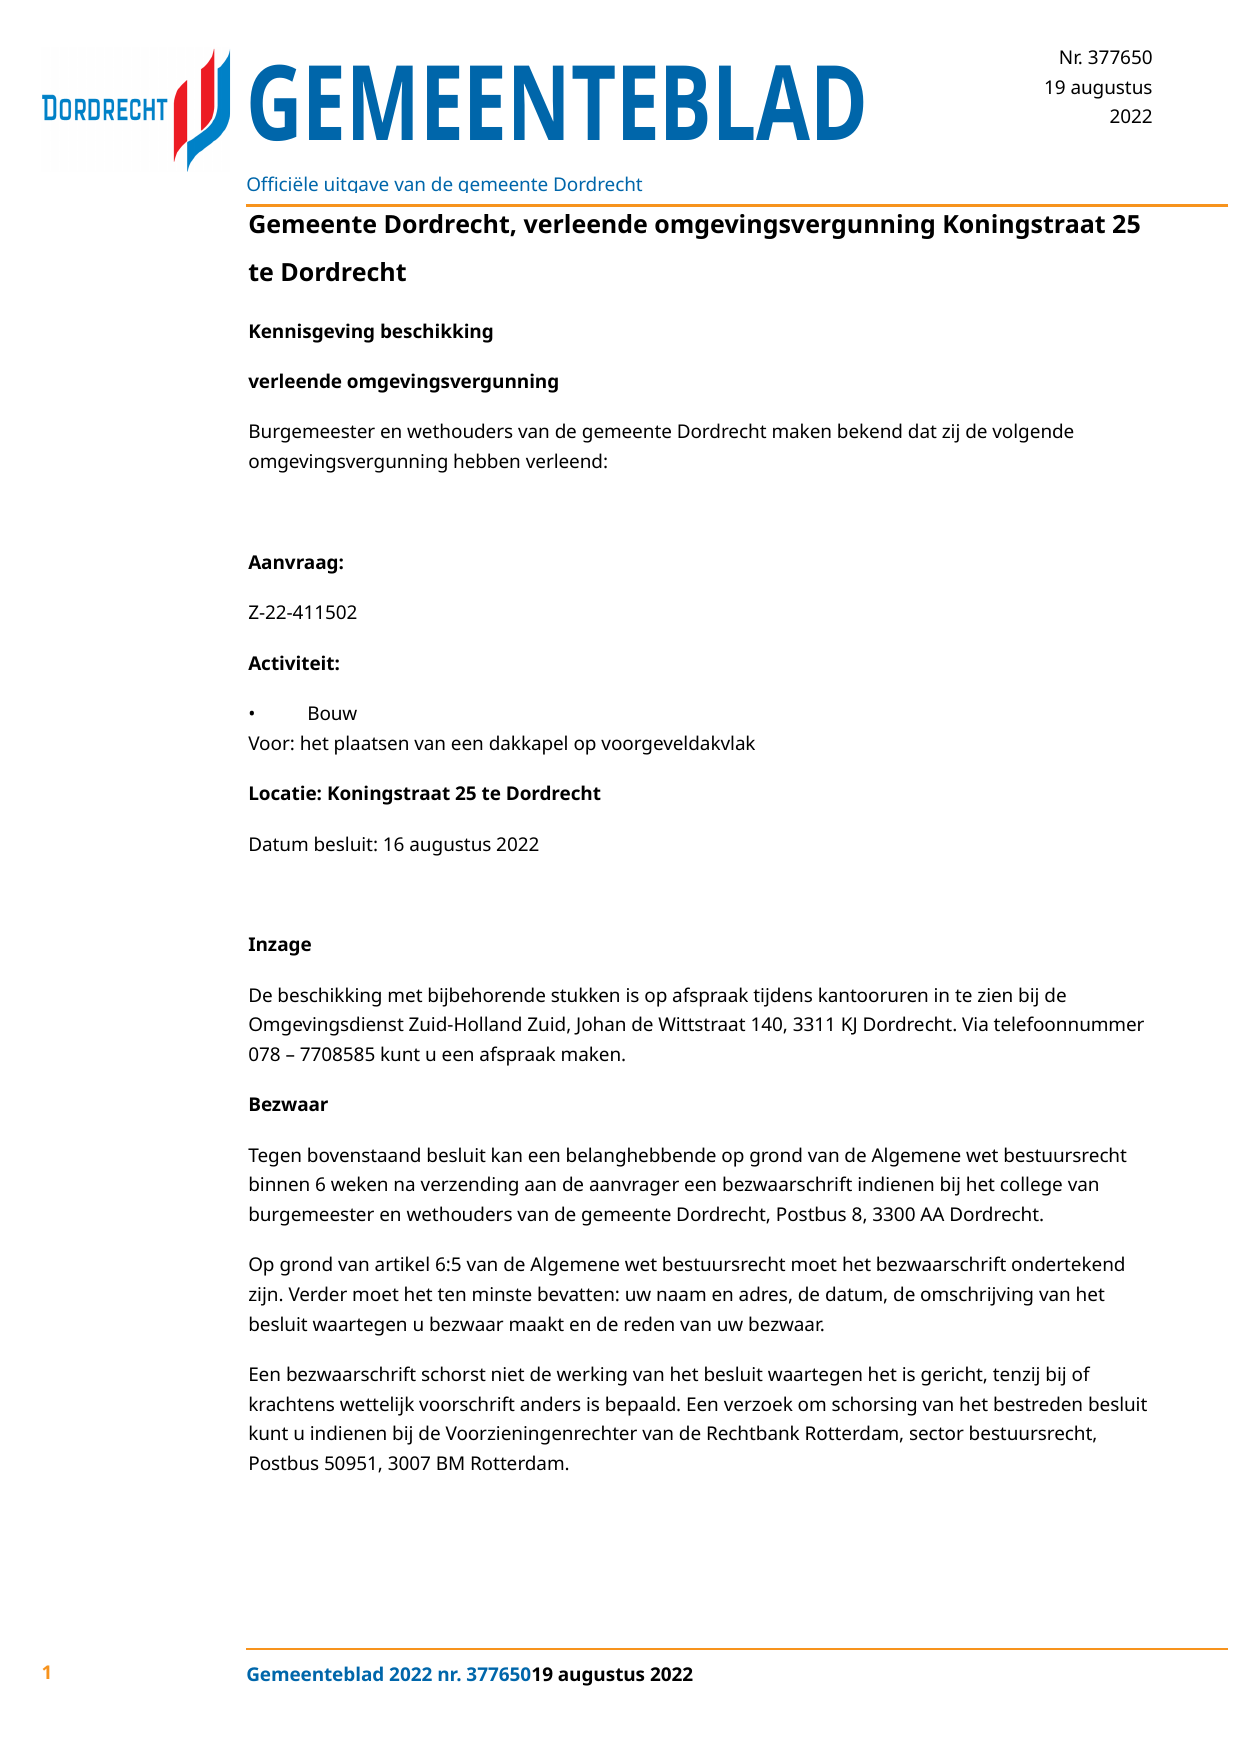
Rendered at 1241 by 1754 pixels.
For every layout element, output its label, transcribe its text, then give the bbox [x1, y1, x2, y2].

text Kennisgeving beschikking [248, 318, 1152, 344]
text Datum besluit: 16 augustus 2022 [248, 831, 1152, 857]
text De beschikking met bijbehorende stukken is op afspraak tijdens kantooruren in te zien bij de Omgevingsdienst Zuid-Holland Zuid, Johan de Wittstraat 140, 3311 KJ Dordrecht. Via telefoonnummer 078 – 7708585 kunt u een afspraak maken. [248, 982, 1152, 1067]
text Tegen bovenstaand besluit kan een belanghebbende op grond van de Algemene wet bestuursrecht binnen 6 weken na verzending aan de aanvrager een bezwaarschrift indienen bij het college van burgemeester en wethouders van de gemeente Dordrecht, Postbus 8, 3300 AA Dordrecht. [248, 1142, 1152, 1227]
text Activiteit: [248, 650, 1152, 676]
text Locatie: Koningstraat 25 te Dordrecht [248, 780, 1152, 806]
text Gemeente Dordrecht, verleende omgevingsvergunning Koningstraat 25 te Dordrecht [248, 207, 1152, 288]
picture [41, 47, 231, 172]
text verleende omgevingsvergunning [248, 368, 1152, 394]
text Inzage [248, 932, 1152, 957]
text Burgemeester en wethouders van de gemeente Dordrecht maken bekend dat zij de volgende omgevingsvergunning hebben verleend: [248, 419, 1152, 474]
text Op grond van artikel 6:5 van de Algemene wet bestuursrecht moet het bezwaarschrift ondertekend zijn. Verder moet het ten minste bevatten: uw naam en adres, de datum, de omschrijving van het besluit waartegen u bezwaar maakt en de reden van uw bezwaar. [248, 1252, 1152, 1337]
list Bouw [248, 700, 1152, 726]
text Voor: het plaatsen van een dakkapel op voorgeveldakvlak [248, 730, 1152, 756]
text Z-22-411502 [248, 599, 1152, 625]
text Aanvraag: [248, 549, 1152, 575]
text Bezwaar [248, 1092, 1152, 1117]
text Een bezwaarschrift schorst niet de werking van het besluit waartegen het is gericht, tenzij bij of krachtens wettelijk voorschrift anders is bepaald. Een verzoek om schorsing van het bestreden besluit kunt u indienen bij de Voorzieningenrechter van de Rechtbank Rotterdam, sector bestuursrecht, Postbus 50951, 3007 BM Rotterdam. [248, 1361, 1152, 1476]
